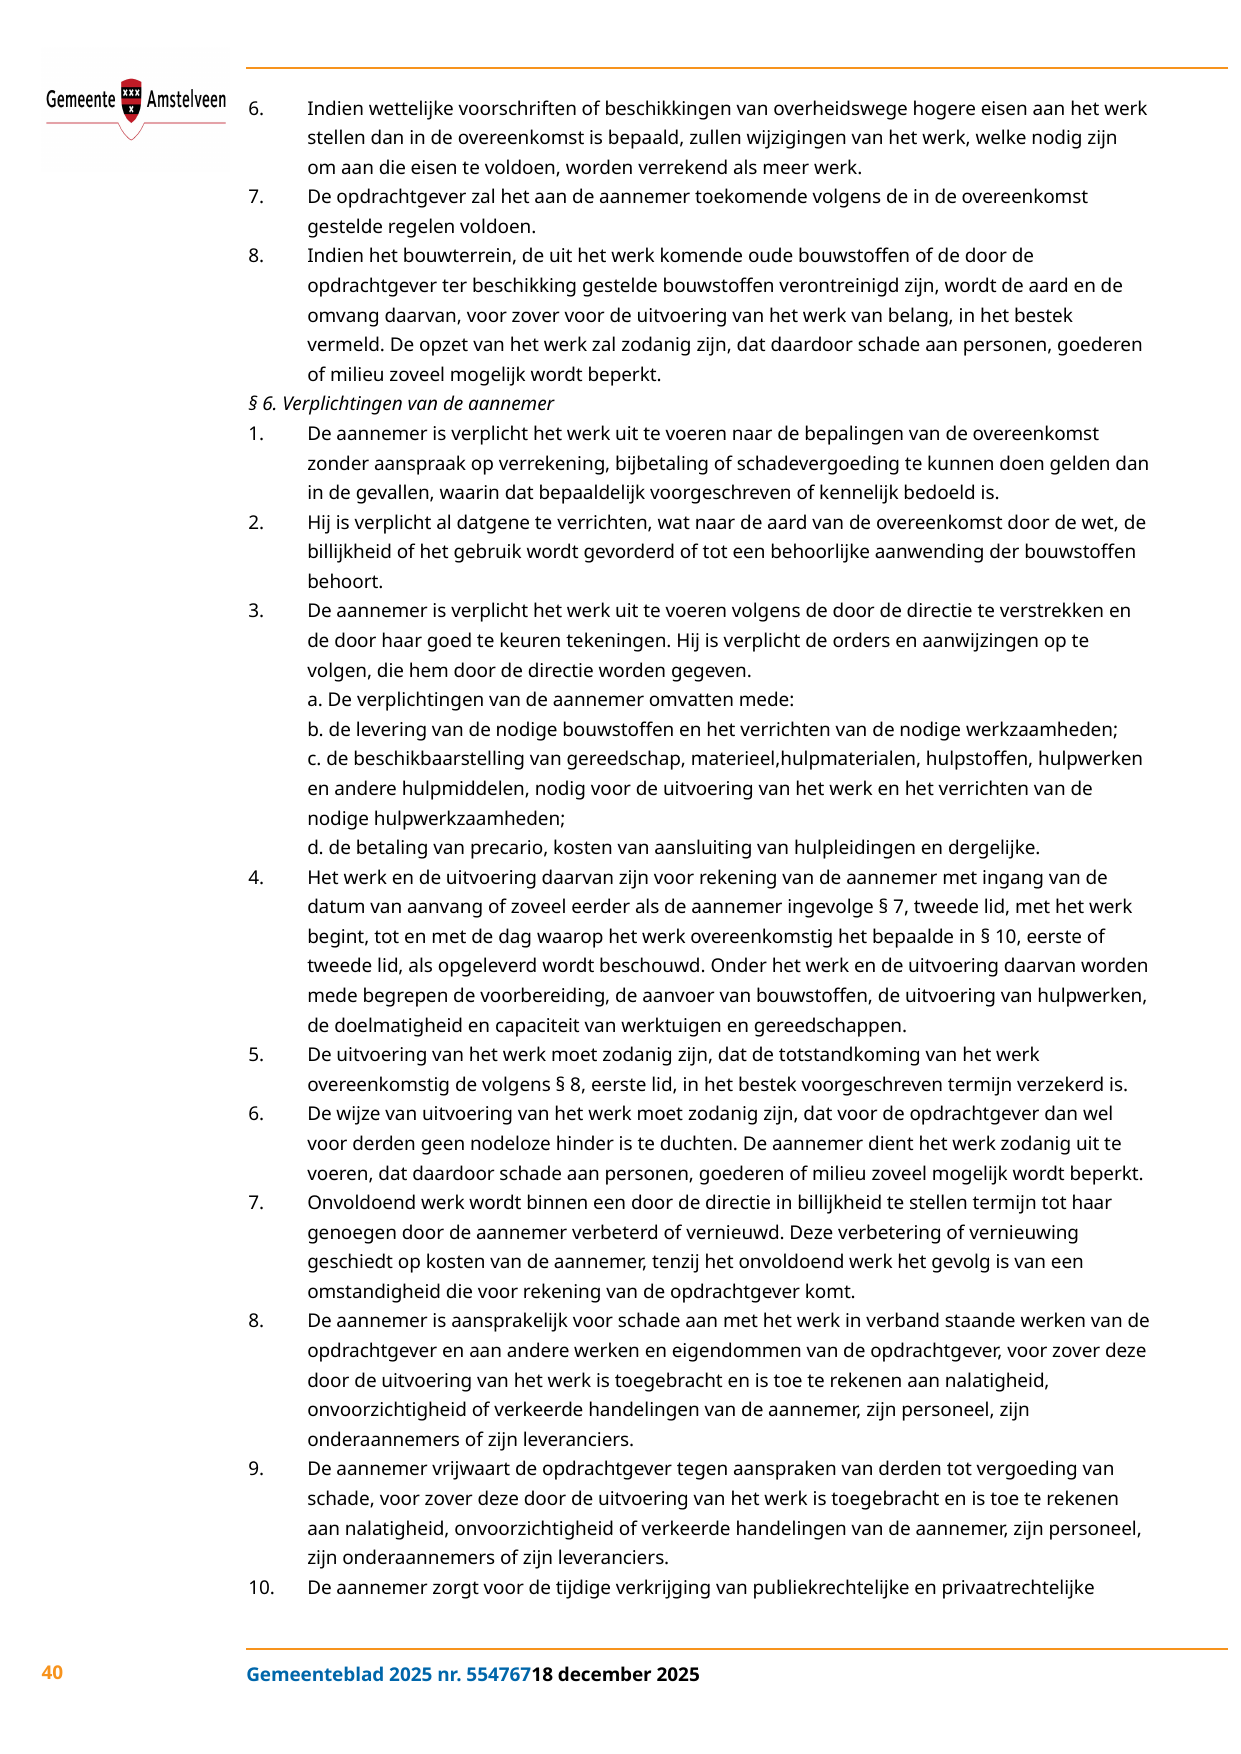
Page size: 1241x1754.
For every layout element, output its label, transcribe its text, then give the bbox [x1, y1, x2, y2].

list De aannemer is verplicht het werk uit te voeren volgens de door de directie te verstrekken en de door haar goed te keuren tekeningen. Hij is verplicht de orders en aanwijzingen op te volgen, die hem door de directie worden gegeven. [248, 598, 1152, 683]
list a. De verplichtingen van de aannemer omvatten mede: [248, 686, 1152, 712]
list c. de beschikbaarstelling van gereedschap, materieel,hulpmaterialen, hulpstoffen, hulpwerken en andere hulpmiddelen, nodig voor de uitvoering van het werk en het verrichten van de nodige hulpwerkzaamheden; [248, 746, 1152, 831]
list De uitvoering van het werk moet zodanig zijn, dat de totstandkoming van het werk overeenkomstig de volgens § 8, eerste lid, in het bestek voorgeschreven termijn verzekerd is. [248, 1041, 1152, 1097]
list Het werk en de uitvoering daarvan zijn voor rekening van de aannemer met ingang van de datum van aanvang of zoveel eerder als de aannemer ingevolge § 7, tweede lid, met het werk begint, tot en met de dag waarop het werk overeenkomstig het bepaalde in § 10, eerste of tweede lid, als opgeleverd wordt beschouwd. Onder het werk en de uitvoering daarvan worden mede begrepen de voorbereiding, de aanvoer van bouwstoffen, de uitvoering van hulpwerken, de doelmatigheid en capaciteit van werktuigen en gereedschappen. [248, 864, 1152, 1038]
list De wijze van uitvoering van het werk moet zodanig zijn, dat voor de opdrachtgever dan wel voor derden geen nodeloze hinder is te duchten. De aannemer dient het werk zodanig uit te voeren, dat daardoor schade aan personen, goederen of milieu zoveel mogelijk wordt beperkt. [248, 1101, 1152, 1186]
list De aannemer is aansprakelijk voor schade aan met het werk in verband staande werken van de opdrachtgever en aan andere werken en eigendommen van de opdrachtgever, voor zover deze door de uitvoering van het werk is toegebracht en is toe te rekenen aan nalatigheid, onvoorzichtigheid of verkeerde handelingen van de aannemer, zijn personeel, zijn onderaannemers of zijn leveranciers. [248, 1308, 1152, 1452]
list Onvoldoend werk wordt binnen een door de directie in billijkheid te stellen termijn tot haar genoegen door de aannemer verbeterd of vernieuwd. Deze verbetering of vernieuwing geschiedt op kosten van de aannemer, tenzij het onvoldoend werk het gevolg is van een omstandigheid die voor rekening van de opdrachtgever komt. [248, 1189, 1152, 1304]
list b. de levering van de nodige bouwstoffen en het verrichten van de nodige werkzaamheden; [248, 716, 1152, 742]
picture [41, 47, 231, 172]
list Indien wettelijke voorschriften of beschikkingen van overheidswege hogere eisen aan het werk stellen dan in de overeenkomst is bepaald, zullen wijzigingen van het werk, welke nodig zijn om aan die eisen te voldoen, worden verrekend als meer werk. [248, 95, 1152, 180]
list De aannemer vrijwaart de opdrachtgever tegen aanspraken van derden tot vergoeding van schade, voor zover deze door de uitvoering van het werk is toegebracht en is toe te rekenen aan nalatigheid, onvoorzichtigheid of verkeerde handelingen van de aannemer, zijn personeel, zijn onderaannemers of zijn leveranciers. [248, 1456, 1152, 1570]
text § 6. Verplichtingen van de aannemer [248, 391, 1152, 416]
list Indien het bouwterrein, de uit het werk komende oude bouwstoffen of de door de opdrachtgever ter beschikking gestelde bouwstoffen verontreinigd zijn, wordt de aard en de omvang daarvan, voor zover voor de uitvoering van het werk van belang, in het bestek vermeld. De opzet van het werk zal zodanig zijn, dat daardoor schade aan personen, goederen of milieu zoveel mogelijk wordt beperkt. [248, 243, 1152, 387]
list De aannemer zorgt voor de tijdige verkrijging van publiekrechtelijke en privaatrechtelijke [248, 1574, 1152, 1600]
list De opdrachtgever zal het aan de aannemer toekomende volgens de in de overeenkomst gestelde regelen voldoen. [248, 183, 1152, 239]
list De aannemer is verplicht het werk uit te voeren naar de bepalingen van de overeenkomst zonder aanspraak op verrekening, bijbetaling of schadevergoeding te kunnen doen gelden dan in de gevallen, waarin dat bepaaldelijk voorgeschreven of kennelijk bedoeld is. [248, 420, 1152, 505]
list Hij is verplicht al datgene te verrichten, wat naar de aard van de overeenkomst door de wet, de billijkheid of het gebruik wordt gevorderd of tot een behoorlijke aanwending der bouwstoffen behoort. [248, 509, 1152, 594]
list d. de betaling van precario, kosten van aansluiting van hulpleidingen en dergelijke. [248, 834, 1152, 860]
